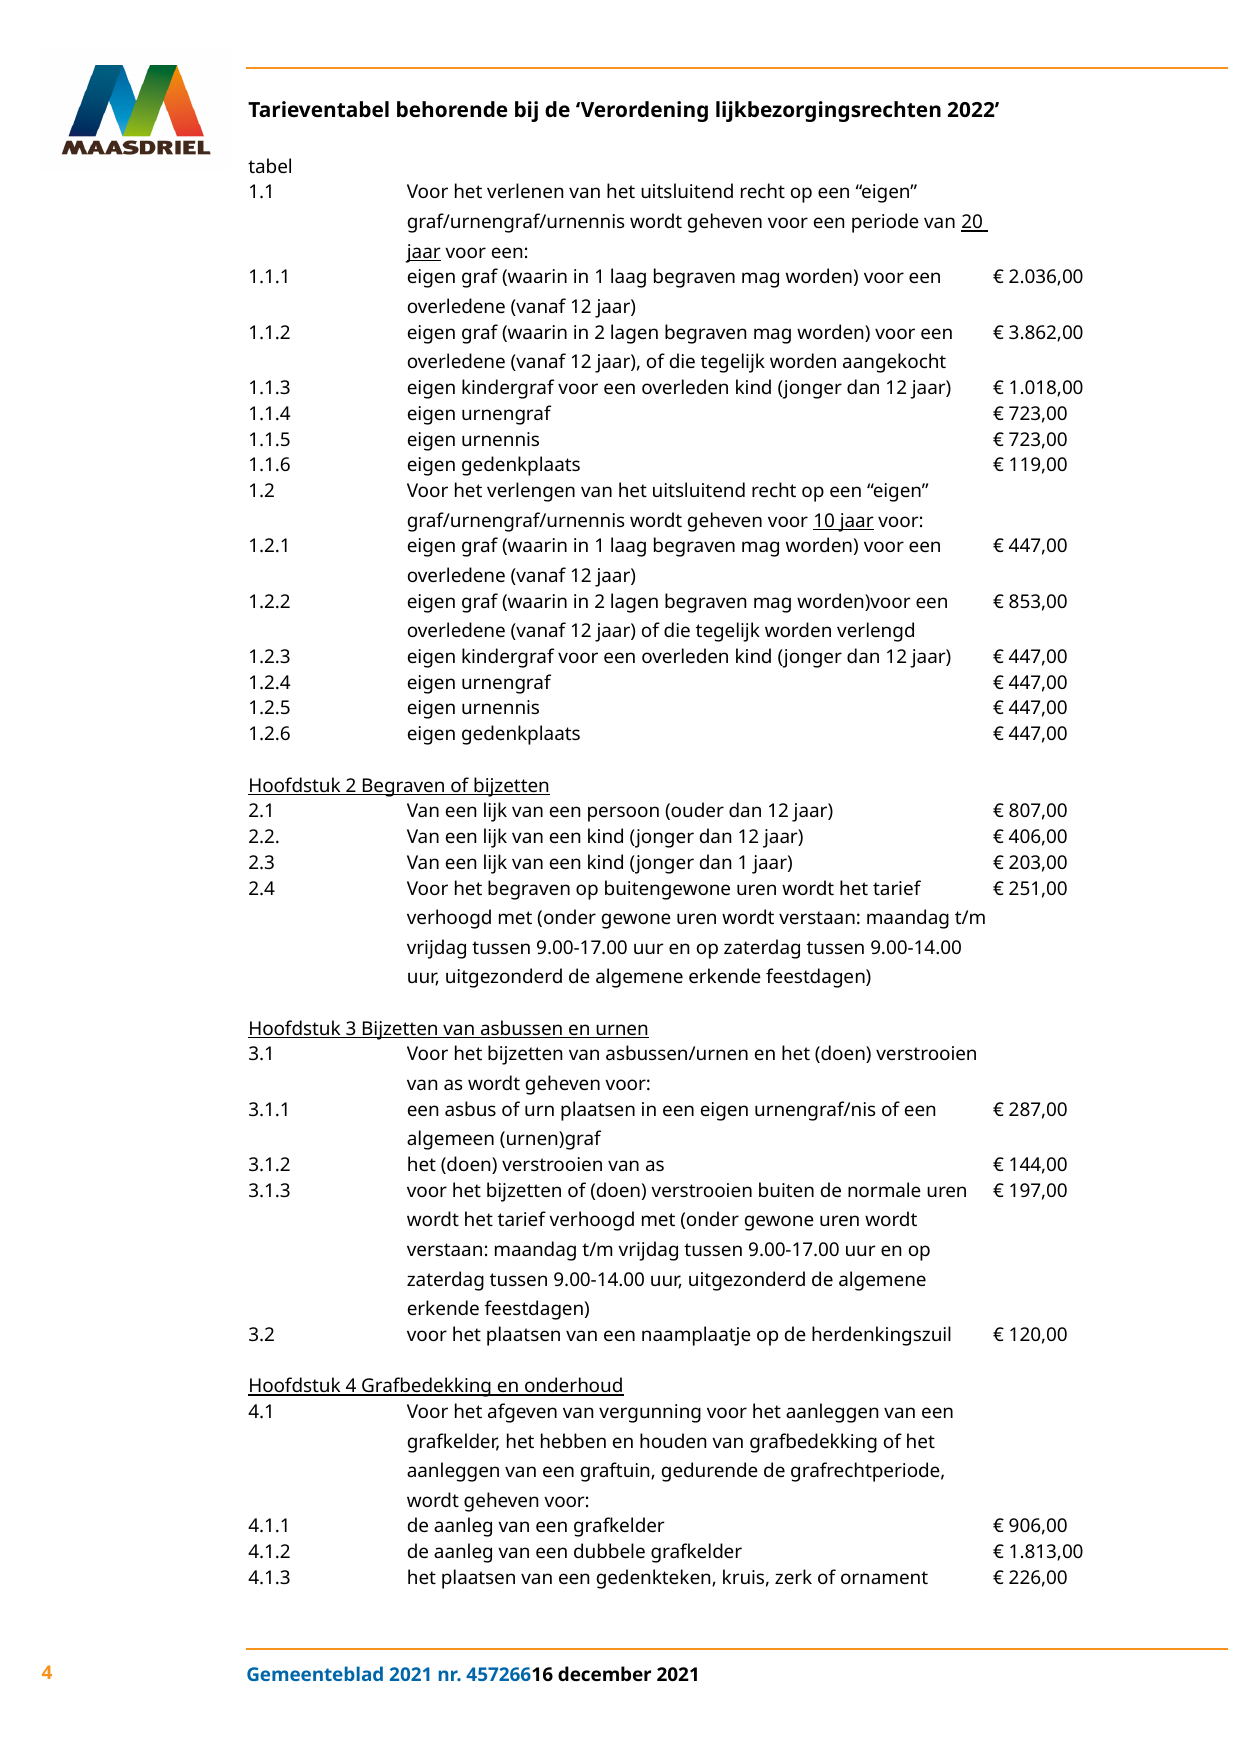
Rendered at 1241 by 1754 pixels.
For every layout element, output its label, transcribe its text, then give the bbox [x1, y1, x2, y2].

table_cell 2.3 [248, 849, 407, 875]
table_cell [993, 1347, 1152, 1372]
table_cell € 287,00 [993, 1096, 1152, 1151]
table_cell € 906,00 [993, 1513, 1152, 1538]
table_cell Voor het verlenen van het uitsluitend recht op een “eigen” graf/urnengraf/urnennis wordt geheven voor een periode van 20 jaar voor een: [407, 179, 993, 264]
table_cell 1.2 [248, 477, 407, 532]
table_cell € 203,00 [993, 849, 1152, 875]
table_cell [993, 1373, 1152, 1398]
table_cell Hoofdstuk 3 Bijzetten van asbussen en urnen [248, 1015, 993, 1041]
table_header tabel [248, 153, 407, 179]
table_cell 2.4 [248, 875, 407, 989]
table_cell [248, 746, 407, 772]
table_header [993, 153, 1152, 179]
table_cell 1.1.1 [248, 264, 407, 319]
table_cell € 144,00 [993, 1151, 1152, 1177]
table_cell eigen graf (waarin in 2 lagen begraven mag worden) voor een overledene (vanaf 12 jaar), of die tegelijk worden aangekocht [407, 319, 993, 374]
table_cell € 447,00 [993, 533, 1152, 588]
table_cell € 119,00 [993, 451, 1152, 477]
table_cell € 447,00 [993, 643, 1152, 669]
table_cell eigen urnennis [407, 426, 993, 451]
table_cell voor het bijzetten of (doen) verstrooien buiten de normale uren wordt het tarief verhoogd met (onder gewone uren wordt verstaan: maandag t/m vrijdag tussen 9.00-17.00 uur en op zaterdag tussen 9.00-14.00 uur, uitgezonderd de algemene erkende feestdagen) [407, 1177, 993, 1321]
table_cell € 853,00 [993, 588, 1152, 643]
table_cell eigen urnennis [407, 695, 993, 720]
table_cell [407, 989, 993, 1015]
table_cell eigen gedenkplaats [407, 451, 993, 477]
table_cell het plaatsen van een gedenkteken, kruis, zerk of ornament [407, 1564, 993, 1590]
table_cell € 406,00 [993, 823, 1152, 849]
table_cell 4.1.1 [248, 1513, 407, 1538]
table_cell 3.2 [248, 1321, 407, 1347]
table_cell € 2.036,00 [993, 264, 1152, 319]
table_cell Van een lijk van een kind (jonger dan 1 jaar) [407, 849, 993, 875]
table_cell voor het plaatsen van een naamplaatje op de herdenkingszuil [407, 1321, 993, 1347]
table_cell eigen urnengraf [407, 669, 993, 694]
text Tarieventabel behorende bij de ‘Verordening lijkbezorgingsrechten 2022’ [248, 95, 1152, 123]
table_cell 3.1.1 [248, 1096, 407, 1151]
table_cell € 807,00 [993, 798, 1152, 823]
table_cell Van een lijk van een persoon (ouder dan 12 jaar) [407, 798, 993, 823]
table_cell 4.1 [248, 1398, 407, 1513]
table_cell [993, 179, 1152, 264]
table_cell 4.1.3 [248, 1564, 407, 1590]
table_cell het (doen) verstrooien van as [407, 1151, 993, 1177]
table_cell [248, 989, 407, 1015]
table_cell eigen graf (waarin in 2 lagen begraven mag worden)voor een overledene (vanaf 12 jaar) of die tegelijk worden verlengd [407, 588, 993, 643]
table_cell € 120,00 [993, 1321, 1152, 1347]
table_cell [248, 1347, 407, 1372]
table_cell eigen graf (waarin in 1 laag begraven mag worden) voor een overledene (vanaf 12 jaar) [407, 264, 993, 319]
table_cell € 723,00 [993, 426, 1152, 451]
table_cell € 1.813,00 [993, 1539, 1152, 1564]
table_cell [407, 746, 993, 772]
table_cell 1.2.1 [248, 533, 407, 588]
table_cell 1.1.3 [248, 374, 407, 400]
table_cell Voor het verlengen van het uitsluitend recht op een “eigen” graf/urnengraf/urnennis wordt geheven voor 10 jaar voor: [407, 477, 993, 532]
table_cell Hoofdstuk 4 Grafbedekking en onderhoud [248, 1373, 993, 1398]
table_cell de aanleg van een dubbele grafkelder [407, 1539, 993, 1564]
table_cell 1.2.5 [248, 695, 407, 720]
table_cell 1.1.4 [248, 400, 407, 426]
table_cell 4.1.2 [248, 1539, 407, 1564]
table_cell eigen graf (waarin in 1 laag begraven mag worden) voor een overledene (vanaf 12 jaar) [407, 533, 993, 588]
table_cell € 723,00 [993, 400, 1152, 426]
table_cell Voor het begraven op buitengewone uren wordt het tarief verhoogd met (onder gewone uren wordt verstaan: maandag t/m vrijdag tussen 9.00-17.00 uur en op zaterdag tussen 9.00-14.00 uur, uitgezonderd de algemene erkende feestdagen) [407, 875, 993, 989]
table_cell [993, 1015, 1152, 1041]
table_cell de aanleg van een grafkelder [407, 1513, 993, 1538]
table_cell eigen urnengraf [407, 400, 993, 426]
table_cell Van een lijk van een kind (jonger dan 12 jaar) [407, 823, 993, 849]
table_cell Voor het bijzetten van asbussen/urnen en het (doen) verstrooien van as wordt geheven voor: [407, 1041, 993, 1096]
table_cell € 226,00 [993, 1564, 1152, 1590]
table_cell eigen kindergraf voor een overleden kind (jonger dan 12 jaar) [407, 374, 993, 400]
table_cell [993, 1398, 1152, 1513]
table_cell [993, 746, 1152, 772]
table_cell 3.1 [248, 1041, 407, 1096]
table_cell 2.1 [248, 798, 407, 823]
table_cell € 3.862,00 [993, 319, 1152, 374]
table_cell 1.1 [248, 179, 407, 264]
table_cell Voor het afgeven van vergunning voor het aanleggen van een grafkelder, het hebben en houden van grafbedekking of het aanleggen van een graftuin, gedurende de grafrechtperiode, wordt geheven voor: [407, 1398, 993, 1513]
table_cell eigen kindergraf voor een overleden kind (jonger dan 12 jaar) [407, 643, 993, 669]
table_cell 3.1.3 [248, 1177, 407, 1321]
table_cell [993, 1041, 1152, 1096]
table_cell 1.1.5 [248, 426, 407, 451]
table_cell € 197,00 [993, 1177, 1152, 1321]
table_cell een asbus of urn plaatsen in een eigen urnengraf/nis of een algemeen (urnen)graf [407, 1096, 993, 1151]
table_cell [407, 1347, 993, 1372]
table_cell [993, 477, 1152, 532]
table_cell 1.1.6 [248, 451, 407, 477]
table_cell 1.1.2 [248, 319, 407, 374]
table_cell [993, 989, 1152, 1015]
table_cell 3.1.2 [248, 1151, 407, 1177]
picture [41, 47, 231, 172]
table_cell 2.2. [248, 823, 407, 849]
table_cell 1.2.4 [248, 669, 407, 694]
table_cell 1.2.2 [248, 588, 407, 643]
table_cell € 1.018,00 [993, 374, 1152, 400]
table_cell [993, 772, 1152, 797]
table_cell 1.2.3 [248, 643, 407, 669]
table_cell eigen gedenkplaats [407, 720, 993, 746]
table_cell € 447,00 [993, 669, 1152, 694]
table_cell 1.2.6 [248, 720, 407, 746]
table_cell € 447,00 [993, 720, 1152, 746]
table_cell € 447,00 [993, 695, 1152, 720]
table_cell Hoofdstuk 2 Begraven of bijzetten [248, 772, 993, 797]
table_cell € 251,00 [993, 875, 1152, 989]
table_header [407, 153, 993, 179]
